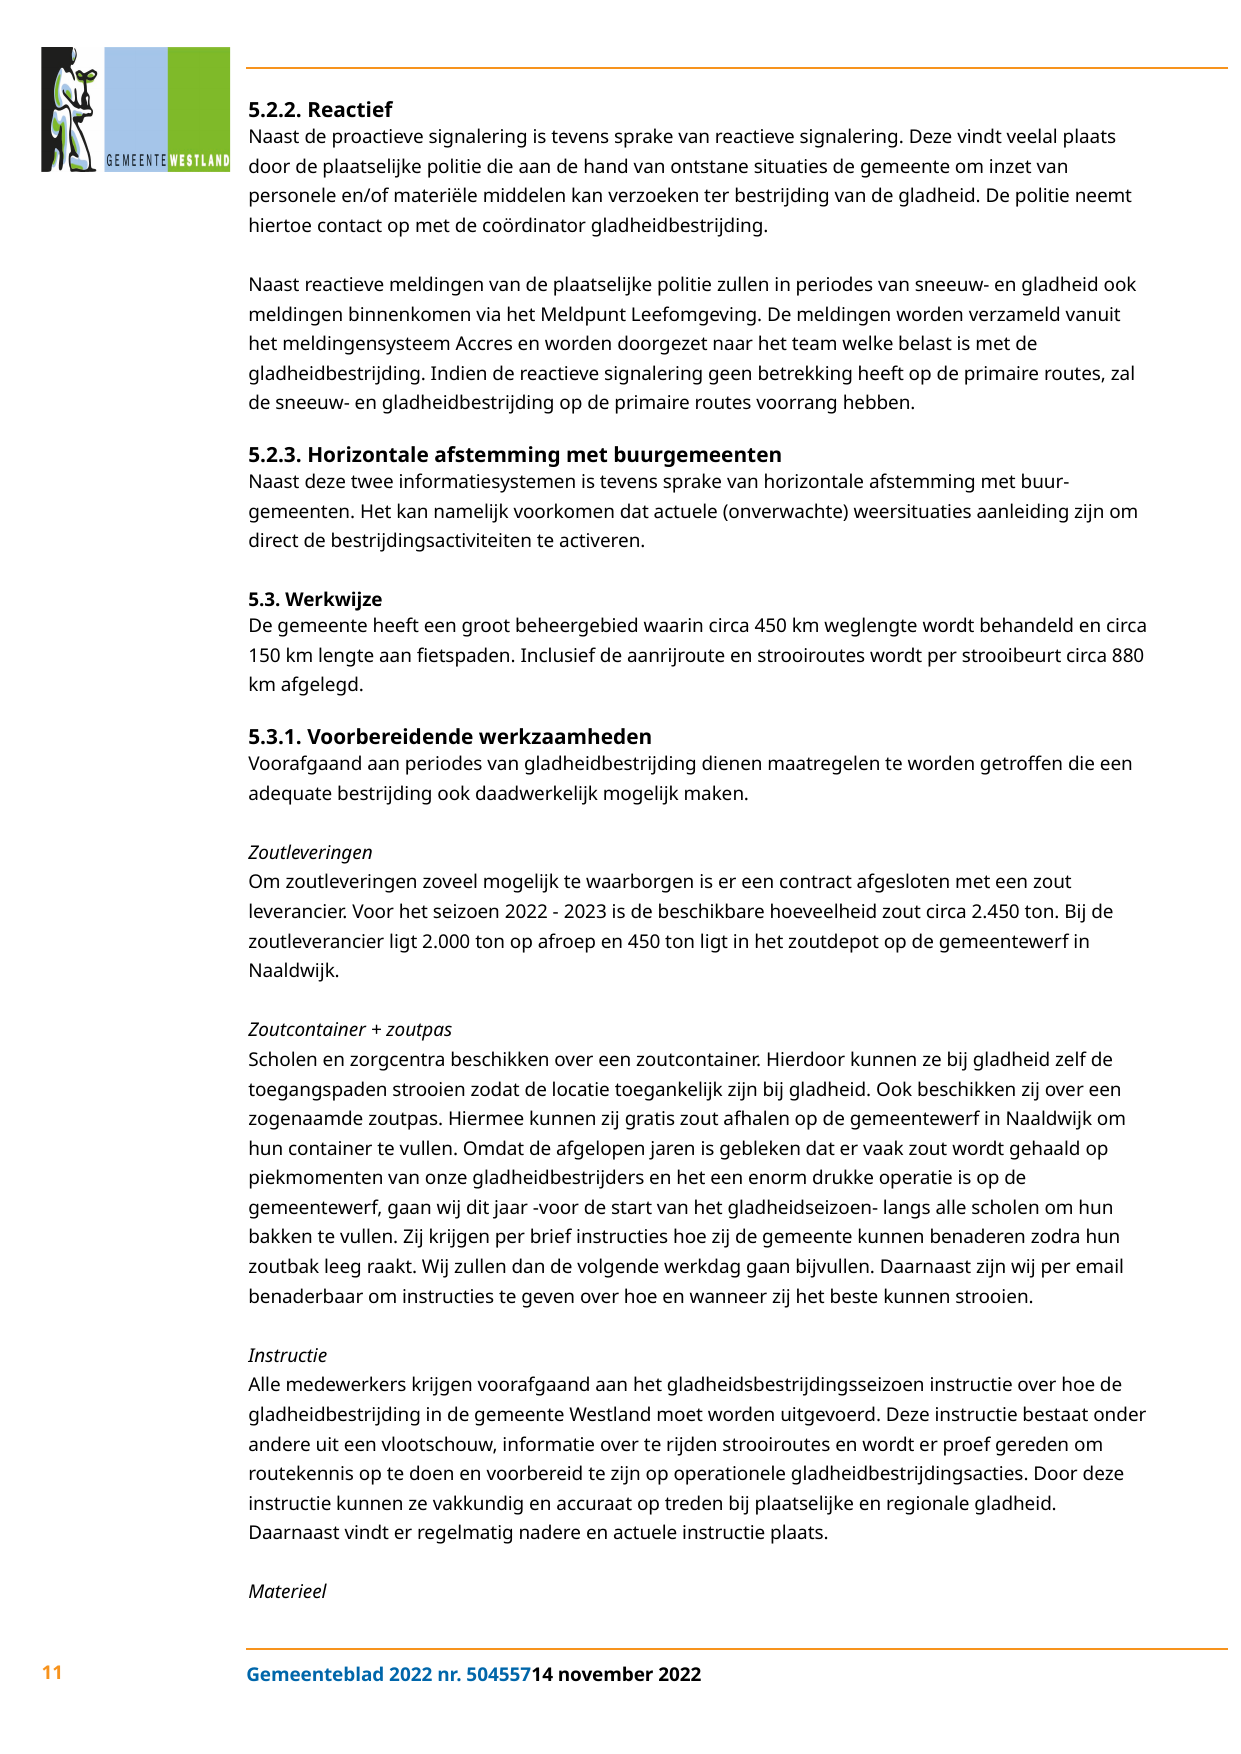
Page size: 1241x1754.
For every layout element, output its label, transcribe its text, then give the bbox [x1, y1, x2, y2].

text Om zoutleveringen zoveel mogelijk te waarborgen is er een contract afgesloten met een zout leverancier. Voor het seizoen 2022 - 2023 is de beschikbare hoeveelheid zout circa 2.450 ton. Bij de zoutleverancier ligt 2.000 ton op afroep en 450 ton ligt in het zoutdepot op de gemeentewerf in Naaldwijk. [248, 869, 1152, 983]
text Voorafgaand aan periodes van gladheidbestrijding dienen maatregelen te worden getroffen die een adequate bestrijding ook daadwerkelijk mogelijk maken. [248, 750, 1152, 806]
text Zoutcontainer + zoutpas [248, 1017, 1152, 1042]
picture [41, 47, 231, 172]
text Zoutleveringen [248, 839, 1152, 865]
text Alle medewerkers krijgen voorafgaand aan het gladheidsbestrijdingsseizoen instructie over hoe de gladheidbestrijding in de gemeente Westland moet worden uitgevoerd. Deze instructie bestaat onder andere uit een vlootschouw, informatie over te rijden strooiroutes en wordt er proef gereden om routekennis op te doen en voorbereid te zijn op operationele gladheidbestrijdingsacties. Door deze instructie kunnen ze vakkundig en accuraat op treden bij plaatselijke en regionale gladheid. Daarnaast vindt er regelmatig nadere en actuele instructie plaats. [248, 1372, 1152, 1545]
text 5.2.2. Reactief [248, 95, 1152, 123]
text 5.2.3. Horizontale afstemming met buurgemeenten [248, 440, 1152, 468]
text Naast de proactieve signalering is tevens sprake van reactieve signalering. Deze vindt veelal plaats door de plaatselijke politie die aan de hand van ontstane situaties de gemeente om inzet van personele en/of materiële middelen kan verzoeken ter bestrijding van de gladheid. De politie neemt hiertoe contact op met de coördinator gladheidbestrijding. [248, 123, 1152, 238]
text Naast deze twee informatiesystemen is tevens sprake van horizontale afstemming met buur- gemeenten. Het kan namelijk voorkomen dat actuele (onverwachte) weersituaties aanleiding zijn om direct de bestrijdingsactiviteiten te activeren. [248, 468, 1152, 553]
text 5.3.1. Voorbereidende werkzaamheden [248, 722, 1152, 750]
text Instructie [248, 1342, 1152, 1368]
text Scholen en zorgcentra beschikken over een zoutcontainer. Hierdoor kunnen ze bij gladheid zelf de toegangspaden strooien zodat de locatie toegankelijk zijn bij gladheid. Ook beschikken zij over een zogenaamde zoutpas. Hiermee kunnen zij gratis zout afhalen op de gemeentewerf in Naaldwijk om hun container te vullen. Omdat de afgelopen jaren is gebleken dat er vaak zout wordt gehaald op piekmomenten van onze gladheidbestrijders en het een enorm drukke operatie is op de gemeentewerf, gaan wij dit jaar -voor de start van het gladheidseizoen- langs alle scholen om hun bakken te vullen. Zij krijgen per brief instructies hoe zij de gemeente kunnen benaderen zodra hun zoutbak leeg raakt. Wij zullen dan de volgende werkdag gaan bijvullen. Daarnaast zijn wij per email benaderbaar om instructies te geven over hoe en wanneer zij het beste kunnen strooien. [248, 1046, 1152, 1309]
text De gemeente heeft een groot beheergebied waarin circa 450 km weglengte wordt behandeld en circa 150 km lengte aan fietspaden. Inclusief de aanrijroute en strooiroutes wordt per strooibeurt circa 880 km afgelegd. [248, 612, 1152, 697]
text Materieel [248, 1579, 1152, 1604]
text Naast reactieve meldingen van de plaatselijke politie zullen in periodes van sneeuw- en gladheid ook meldingen binnenkomen via het Meldpunt Leefomgeving. De meldingen worden verzameld vanuit het meldingensysteem Accres en worden doorgezet naar het team welke belast is met de gladheidbestrijding. Indien de reactieve signalering geen betrekking heeft op de primaire routes, zal de sneeuw- en gladheidbestrijding op de primaire routes voorrang hebben. [248, 271, 1152, 415]
text 5.3. Werkwijze [248, 587, 1152, 612]
